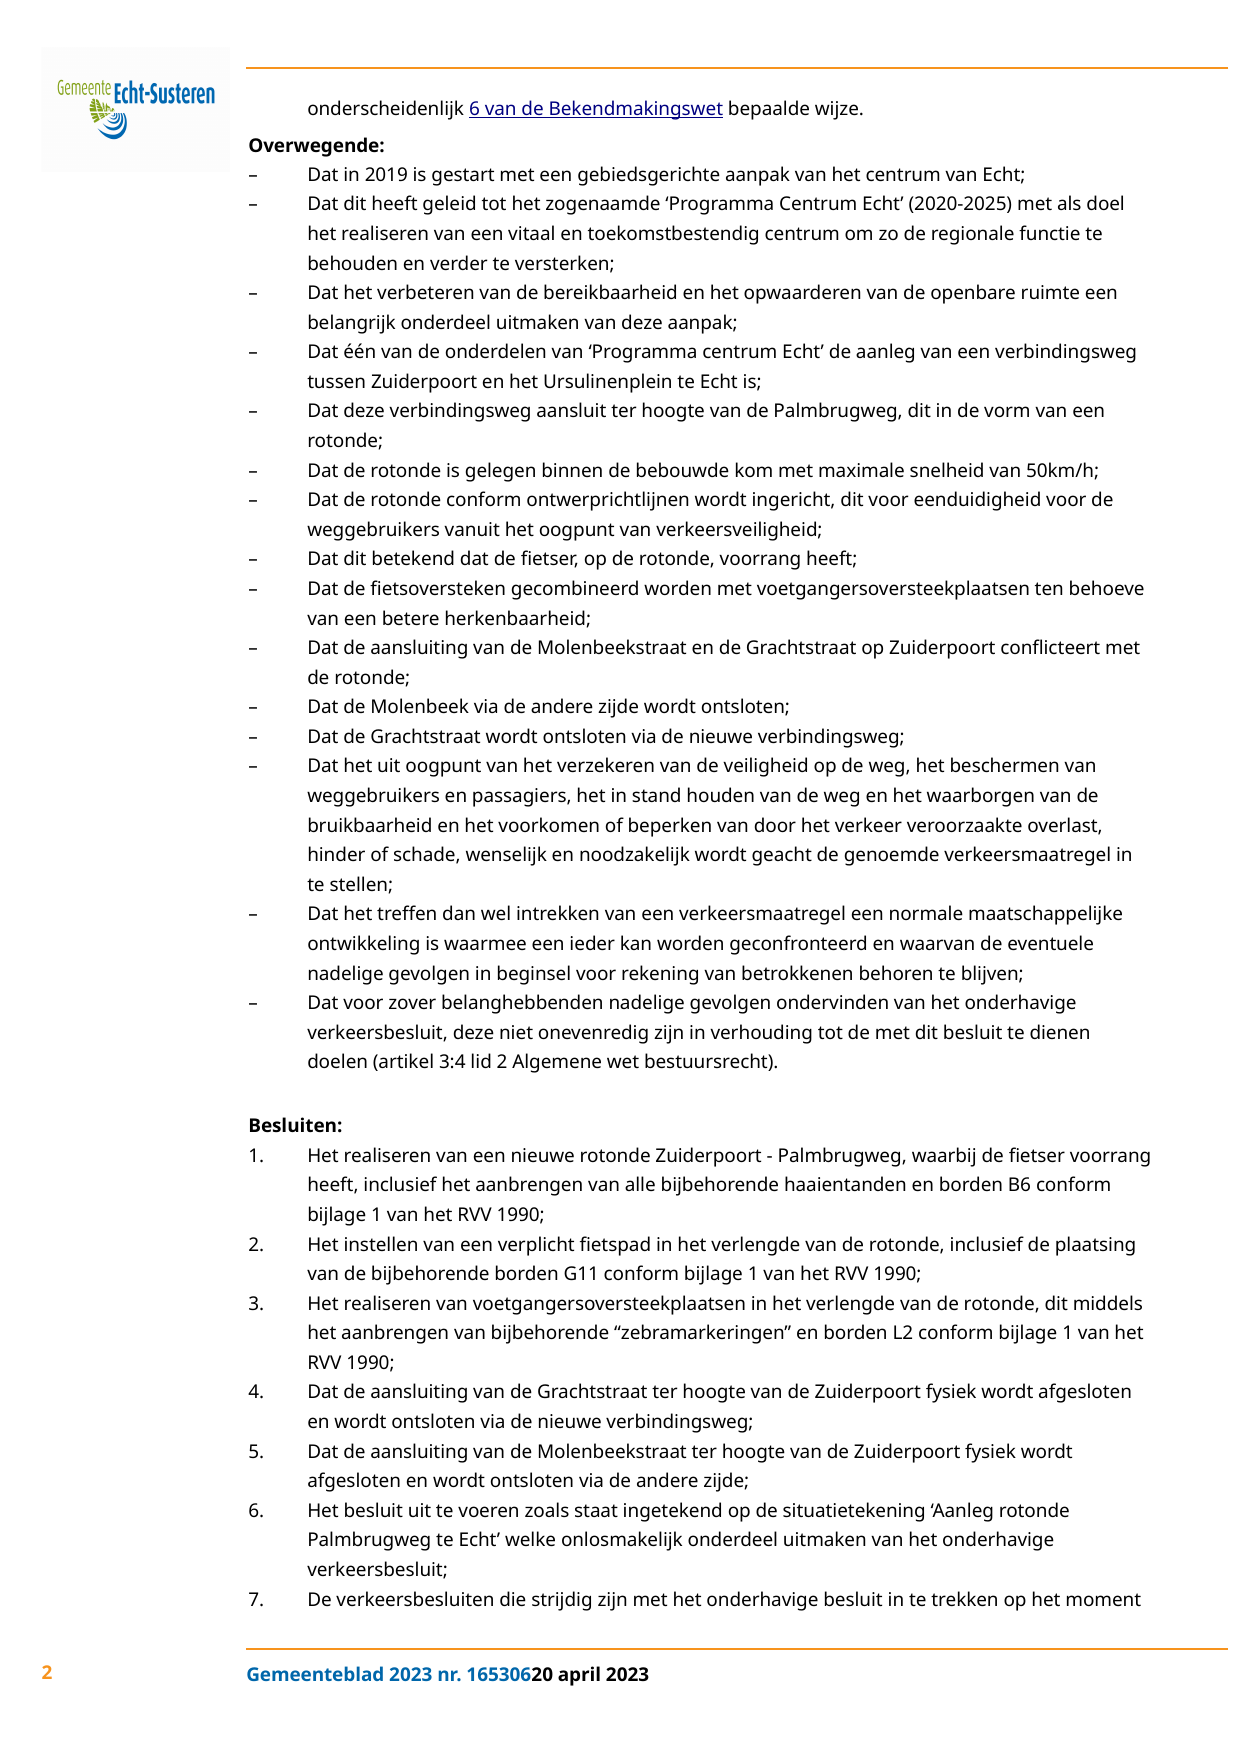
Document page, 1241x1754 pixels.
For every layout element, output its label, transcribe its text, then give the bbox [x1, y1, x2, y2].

text Besluiten: [248, 1112, 1152, 1138]
list Dat dit heeft geleid tot het zogenaamde ‘Programma Centrum Echt’ (2020-2025) met als doel het realiseren van een vitaal en toekomstbestendig centrum om zo de regionale functie te behouden en verder te versterken; [248, 191, 1152, 276]
list Het besluit uit te voeren zoals staat ingetekend op de situatietekening ‘Aanleg rotonde Palmbrugweg te Echt’ welke onlosmakelijk onderdeel uitmaken van het onderhavige verkeersbesluit; [248, 1497, 1152, 1582]
list Dat de aansluiting van de Molenbeekstraat ter hoogte van de Zuiderpoort fysiek wordt afgesloten en wordt ontsloten via de andere zijde; [248, 1438, 1152, 1493]
list Dat het uit oogpunt van het verzekeren van de veiligheid op de weg, het beschermen van weggebruikers en passagiers, het in stand houden van de weg en het waarborgen van de bruikbaarheid en het voorkomen of beperken van door het verkeer veroorzaakte overlast, hinder of schade, wenselijk en noodzakelijk wordt geacht de genoemde verkeersmaatregel in te stellen; [248, 753, 1152, 897]
list Dat de Molenbeek via de andere zijde wordt ontsloten; [248, 693, 1152, 719]
list Dat het treffen dan wel intrekken van een verkeersmaatregel een normale maatschappelijke ontwikkeling is waarmee een ieder kan worden geconfronteerd en waarvan de eventuele nadelige gevolgen in beginsel voor rekening van betrokkenen behoren te blijven; [248, 901, 1152, 986]
list Het instellen van een verplicht fietspad in het verlengde van de rotonde, inclusief de plaatsing van de bijbehorende borden G11 conform bijlage 1 van het RVV 1990; [248, 1231, 1152, 1286]
list Dat de Grachtstraat wordt ontsloten via de nieuwe verbindingsweg; [248, 723, 1152, 749]
list De verkeersbesluiten die strijdig zijn met het onderhavige besluit in te trekken op het moment [248, 1586, 1152, 1612]
list Dat de aansluiting van de Grachtstraat ter hoogte van de Zuiderpoort fysiek wordt afgesloten en wordt ontsloten via de nieuwe verbindingsweg; [248, 1379, 1152, 1434]
list Het realiseren van een nieuwe rotonde Zuiderpoort - Palmbrugweg, waarbij de fietser voorrang heeft, inclusief het aanbrengen van alle bijbehorende haaientanden en borden B6 conform bijlage 1 van het RVV 1990; [248, 1142, 1152, 1227]
list Dat het verbeteren van de bereikbaarheid en het opwaarderen van de openbare ruimte een belangrijk onderdeel uitmaken van deze aanpak; [248, 279, 1152, 335]
list Dat voor zover belanghebbenden nadelige gevolgen ondervinden van het onderhavige verkeersbesluit, deze niet onevenredig zijn in verhouding tot de met dit besluit te dienen doelen (artikel 3:4 lid 2 Algemene wet bestuursrecht). [248, 989, 1152, 1074]
list Dat de rotonde is gelegen binnen de bebouwde kom met maximale snelheid van 50km/h; [248, 457, 1152, 483]
list Dat de rotonde conform ontwerprichtlijnen wordt ingericht, dit voor eenduidigheid voor de weggebruikers vanuit het oogpunt van verkeersveiligheid; [248, 486, 1152, 542]
list Dat in 2019 is gestart met een gebiedsgerichte aanpak van het centrum van Echt; [248, 161, 1152, 187]
list Het realiseren van voetgangersoversteekplaatsen in het verlengde van de rotonde, dit middels het aanbrengen van bijbehorende “zebramarkeringen” en borden L2 conform bijlage 1 van het RVV 1990; [248, 1290, 1152, 1375]
list onderscheidenlijk 6 van de Bekendmakingswet bepaalde wijze. [248, 95, 1152, 121]
text Overwegende: [248, 133, 1152, 158]
list Dat deze verbindingsweg aansluit ter hoogte van de Palmbrugweg, dit in de vorm van een rotonde; [248, 398, 1152, 453]
picture [41, 47, 231, 172]
list Dat dit betekend dat de fietser, op de rotonde, voorrang heeft; [248, 546, 1152, 571]
list Dat de fietsoversteken gecombineerd worden met voetgangersoversteekplaatsen ten behoeve van een betere herkenbaarheid; [248, 575, 1152, 631]
list Dat de aansluiting van de Molenbeekstraat en de Grachtstraat op Zuiderpoort conflicteert met de rotonde; [248, 634, 1152, 690]
list Dat één van de onderdelen van ‘Programma centrum Echt’ de aanleg van een verbindingsweg tussen Zuiderpoort en het Ursulinenplein te Echt is; [248, 338, 1152, 394]
